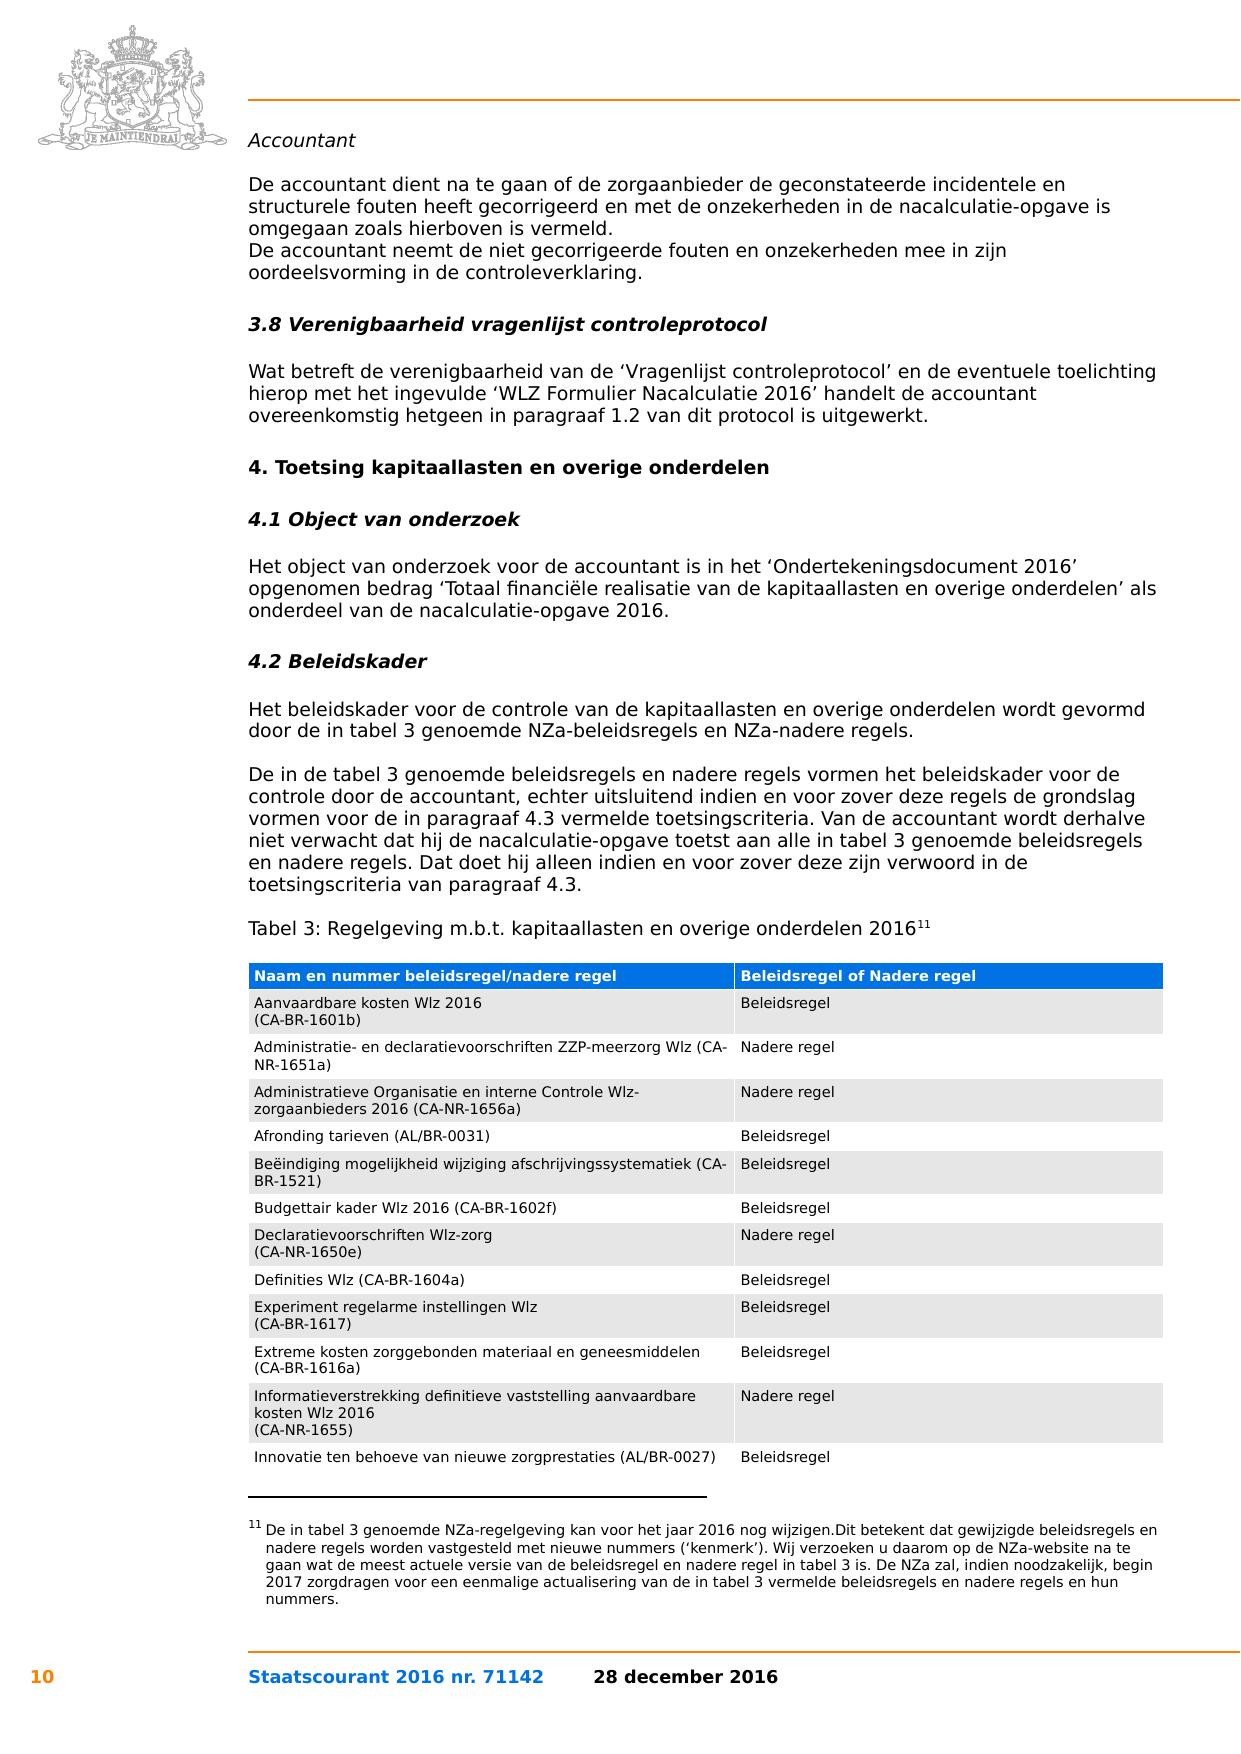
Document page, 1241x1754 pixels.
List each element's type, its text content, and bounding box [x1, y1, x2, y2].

table_cell Informatieverstrekking definitieve vaststelling aanvaardbare kosten Wlz 2016 (CA-NR-1655) [249, 1383, 734, 1443]
table_cell Innovatie ten behoeve van nieuwe zorgprestaties (AL/BR-0027) [249, 1445, 734, 1471]
table_header Naam en nummer beleidsregel/nadere regel [249, 963, 734, 989]
text De accountant neemt de niet gecorrigeerde fouten en onzekerheden mee in zijn oordeelsvorming in de controleverklaring. [248, 240, 1163, 284]
table_cell Extreme kosten zorggebonden materiaal en geneesmiddelen (CA-BR-1616a) [249, 1339, 734, 1382]
table_cell Administratie- en declaratievoorschriften ZZP-meerzorg Wlz (CA-NR-1651a) [249, 1035, 734, 1078]
text De accountant dient na te gaan of de zorgaanbieder de geconstateerde incidentele en structurele fouten heeft gecorrigeerd en met de onzekerheden in de nacalculatie-opgave is omgegaan zoals hierboven is vermeld. [248, 174, 1163, 240]
text Het beleidskader voor de controle van de kapitaallasten en overige onderdelen wordt gevormd door de in tabel 3 genoemde NZa-beleidsregels en NZa-nadere regels. [248, 698, 1163, 742]
table_cell Afronding tarieven (AL/BR-0031) [249, 1124, 734, 1150]
text Het object van onderzoek voor de accountant is in het ‘Ondertekeningsdocument 2016’ opgenomen bedrag ‘Totaal financiële realisatie van de kapitaallasten en overige onderdelen’ als onderdeel van de nacalculatie-opgave 2016. [248, 556, 1163, 621]
table_cell Definities Wlz (CA-BR-1604a) [249, 1267, 734, 1293]
text De in de tabel 3 genoemde beleidsregels en nadere regels vormen het beleidskader voor de controle door de accountant, echter uitsluitend indien en voor zover deze regels de grondslag vormen voor de in paragraaf 4.3 vermelde toetsingscriteria. Van de accountant wordt derhalve niet verwacht dat hij de nacalculatie-opgave toetst aan alle in tabel 3 genoemde beleidsregels en nadere regels. Dat doet hij alleen indien en voor zover deze zijn verwoord in de toetsingscriteria van paragraaf 4.3. [248, 764, 1163, 896]
table_cell Nadere regel [735, 1079, 1163, 1122]
table_cell Nadere regel [735, 1383, 1163, 1443]
table_cell Aanvaardbare kosten Wlz 2016 (CA-BR-1601b) [249, 990, 734, 1034]
table_cell Budgettair kader Wlz 2016 (CA-BR-1602f) [249, 1195, 734, 1222]
table_cell Beleidsregel [735, 1124, 1163, 1150]
subtitle 3.8 Verenigbaarheid vragenlijst controleprotocol [248, 314, 1163, 336]
table_cell Beleidsregel [735, 1294, 1163, 1338]
table_cell Beleidsregel [735, 1445, 1163, 1471]
subtitle 4. Toetsing kapitaallasten en overige onderdelen [248, 457, 1163, 478]
table_cell Experiment regelarme instellingen Wlz (CA-BR-1617) [249, 1294, 734, 1338]
subtitle Accountant [248, 130, 1163, 152]
table_cell Beleidsregel [735, 990, 1163, 1034]
text Tabel 3: Regelgeving m.b.t. kapitaallasten en overige onderdelen 2016 [248, 918, 1163, 940]
table_header Beleidsregel of Nadere regel [735, 963, 1163, 989]
subtitle 4.1 Object van onderzoek [248, 508, 1163, 531]
table_cell Nadere regel [735, 1223, 1163, 1266]
table_cell Beëindiging mogelijkheid wijziging afschrijvingssystematiek (CA-BR-1521) [249, 1151, 734, 1194]
table_cell Beleidsregel [735, 1267, 1163, 1293]
picture [38, 25, 227, 150]
table_cell Beleidsregel [735, 1339, 1163, 1382]
table_cell Nadere regel [735, 1035, 1163, 1078]
text De in tabel 3 genoemde NZa-regelgeving kan voor het jaar 2016 nog wijzigen.Dit betekent dat gewijzigde beleidsregels en nadere regels worden vastgesteld met nieuwe nummers (‘kenmerk’). Wij verzoeken u daarom op de NZa-website na te gaan wat de meest actuele versie van de beleidsregel en nadere regel in tabel 3 is. De NZa zal, indien noodzakelijk, begin 2017 zorgdragen voor een eenmalige actualisering van de in tabel 3 vermelde beleidsregels en nadere regels en hun nummers. [248, 1518, 1163, 1608]
subtitle 4.2 Beleidskader [248, 651, 1163, 673]
text Wat betreft de verenigbaarheid van de ‘Vragenlijst controleprotocol’ en de eventuele toelichting hierop met het ingevulde ‘WLZ Formulier Nacalculatie 2016’ handelt de accountant overeenkomstig hetgeen in paragraaf 1.2 van dit protocol is uitgewerkt. [248, 361, 1163, 427]
table_cell Beleidsregel [735, 1151, 1163, 1194]
table_cell Declaratievoorschriften Wlz-zorg (CA-NR-1650e) [249, 1223, 734, 1266]
table_cell Beleidsregel [735, 1195, 1163, 1222]
table_cell Administratieve Organisatie en interne Controle Wlz-zorgaanbieders 2016 (CA-NR-1656a) [249, 1079, 734, 1122]
